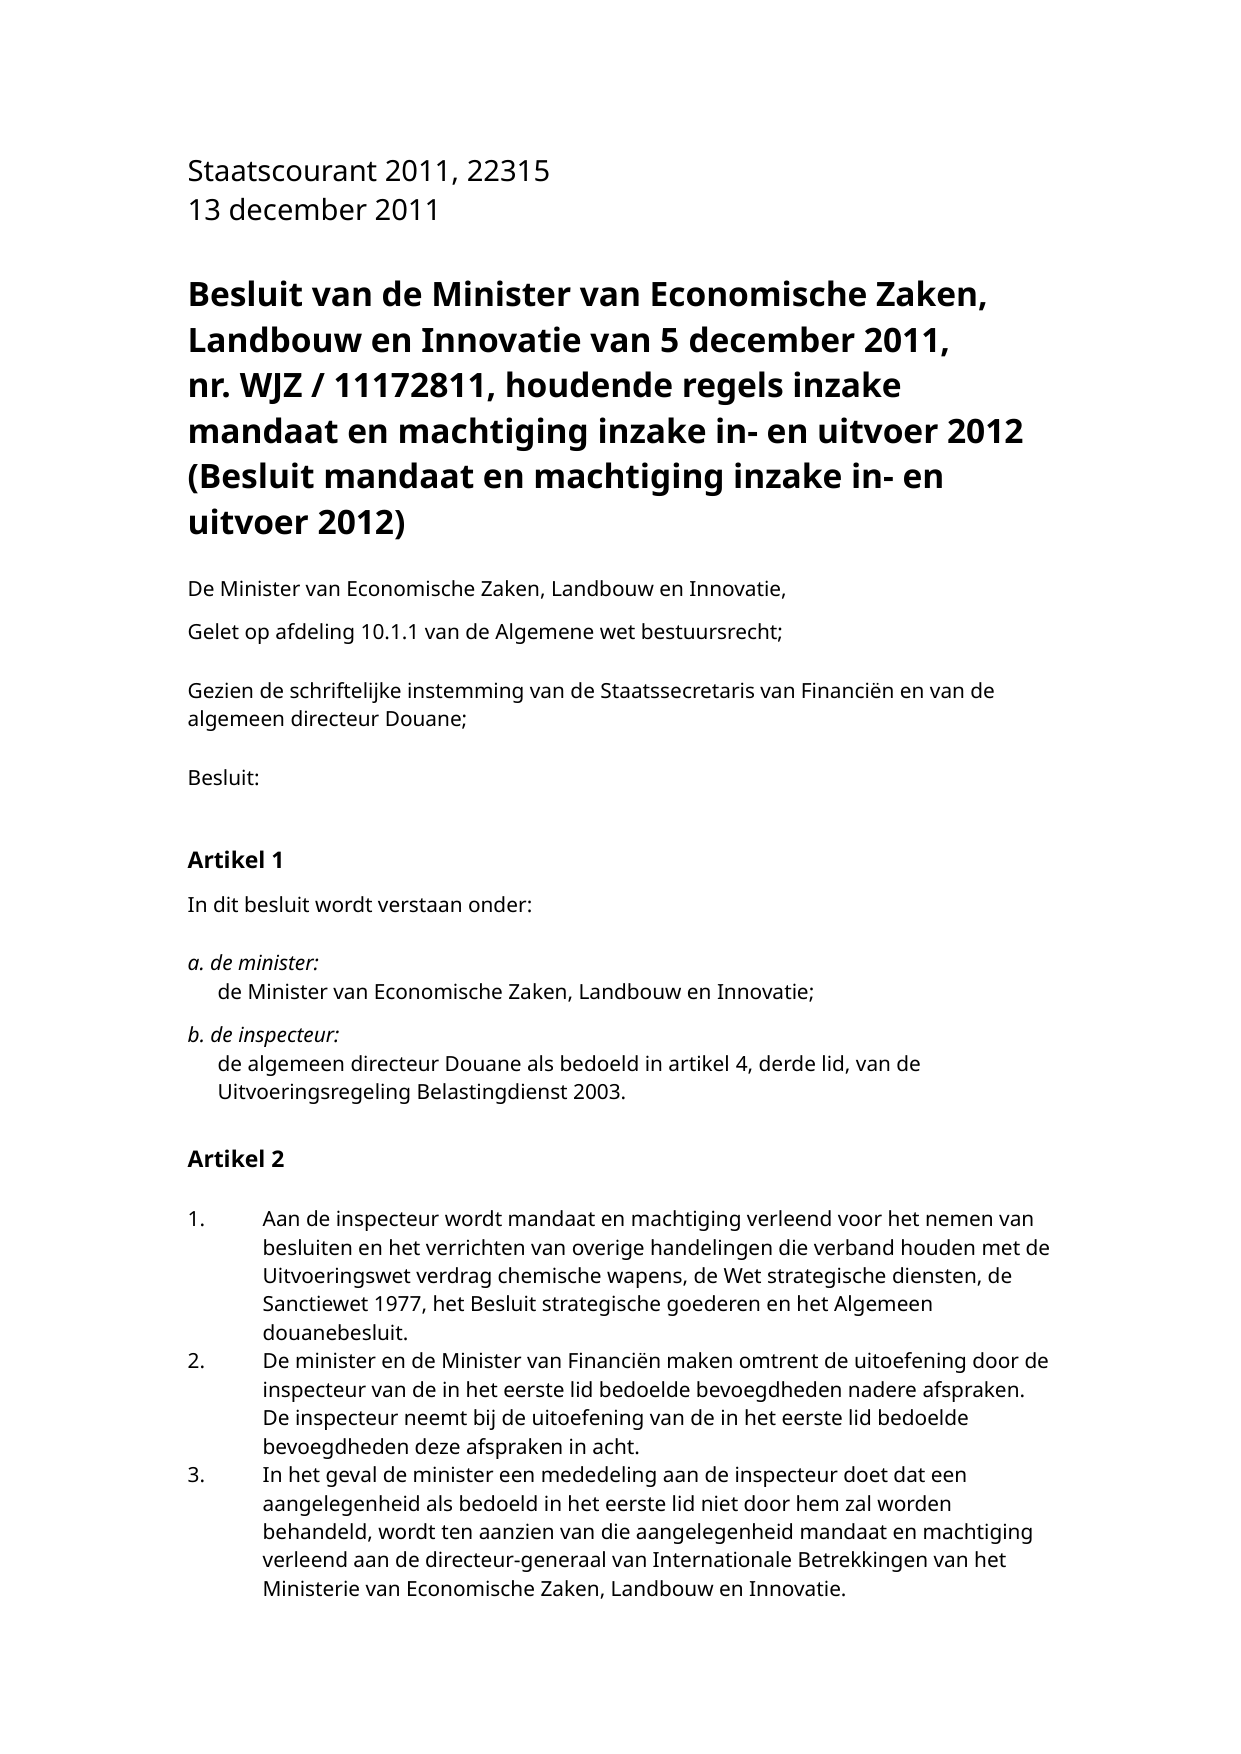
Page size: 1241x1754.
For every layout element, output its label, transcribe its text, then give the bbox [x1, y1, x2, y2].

list De minister en de Minister van Financiën maken omtrent de uitoefening door de inspecteur van de in het eerste lid bedoelde bevoegdheden nadere afspraken. De inspecteur neemt bij de uitoefening van de in het eerste lid bedoelde bevoegdheden deze afspraken in acht. [187, 1346, 1053, 1460]
text Staatscourant 2011, 22315 [187, 150, 1053, 190]
text Gezien de schriftelijke instemming van de Staatssecretaris van Financiën en van de algemeen directeur Douane; [187, 676, 1053, 733]
subtitle Artikel 2 [187, 1143, 1053, 1174]
subtitle Artikel 1 [187, 844, 1053, 875]
list Aan de inspecteur wordt mandaat en machtiging verleend voor het nemen van besluiten en het verrichten van overige handelingen die verband houden met de Uitvoeringswet verdrag chemische wapens, de Wet strategische diensten, de Sanctiewet 1977, het Besluit strategische goederen en het Algemeen douanebesluit. [187, 1204, 1053, 1346]
text de algemeen directeur Douane als bedoeld in artikel 4, derde lid, van de Uitvoeringsregeling Belastingdienst 2003. [217, 1049, 1053, 1106]
text Gelet op afdeling 10.1.1 van de Algemene wet bestuursrecht; [187, 617, 1053, 646]
text a. de minister: [187, 948, 1053, 977]
text de Minister van Economische Zaken, Landbouw en Innovatie; [217, 977, 1053, 1005]
text De Minister van Economische Zaken, Landbouw en Innovatie, [187, 574, 1053, 602]
text Besluit: [187, 763, 1053, 791]
subtitle Besluit van de Minister van Economische Zaken, Landbouw en Innovatie van 5 december 2011, nr. WJZ / 11172811, houdende regels inzake mandaat en machtiging inzake in- en uitvoer 2012 (Besluit mandaat en machtiging inzake in- en uitvoer 2012) [187, 271, 1053, 544]
text In dit besluit wordt verstaan onder: [187, 890, 1053, 918]
text b. de inspecteur: [187, 1020, 1053, 1049]
text 13 december 2011 [187, 190, 1053, 229]
list In het geval de minister een mededeling aan de inspecteur doet dat een aangelegenheid als bedoeld in het eerste lid niet door hem zal worden behandeld, wordt ten aanzien van die aangelegenheid mandaat en machtiging verleend aan de directeur-generaal van Internationale Betrekkingen van het Ministerie van Economische Zaken, Landbouw en Innovatie. [187, 1460, 1053, 1602]
